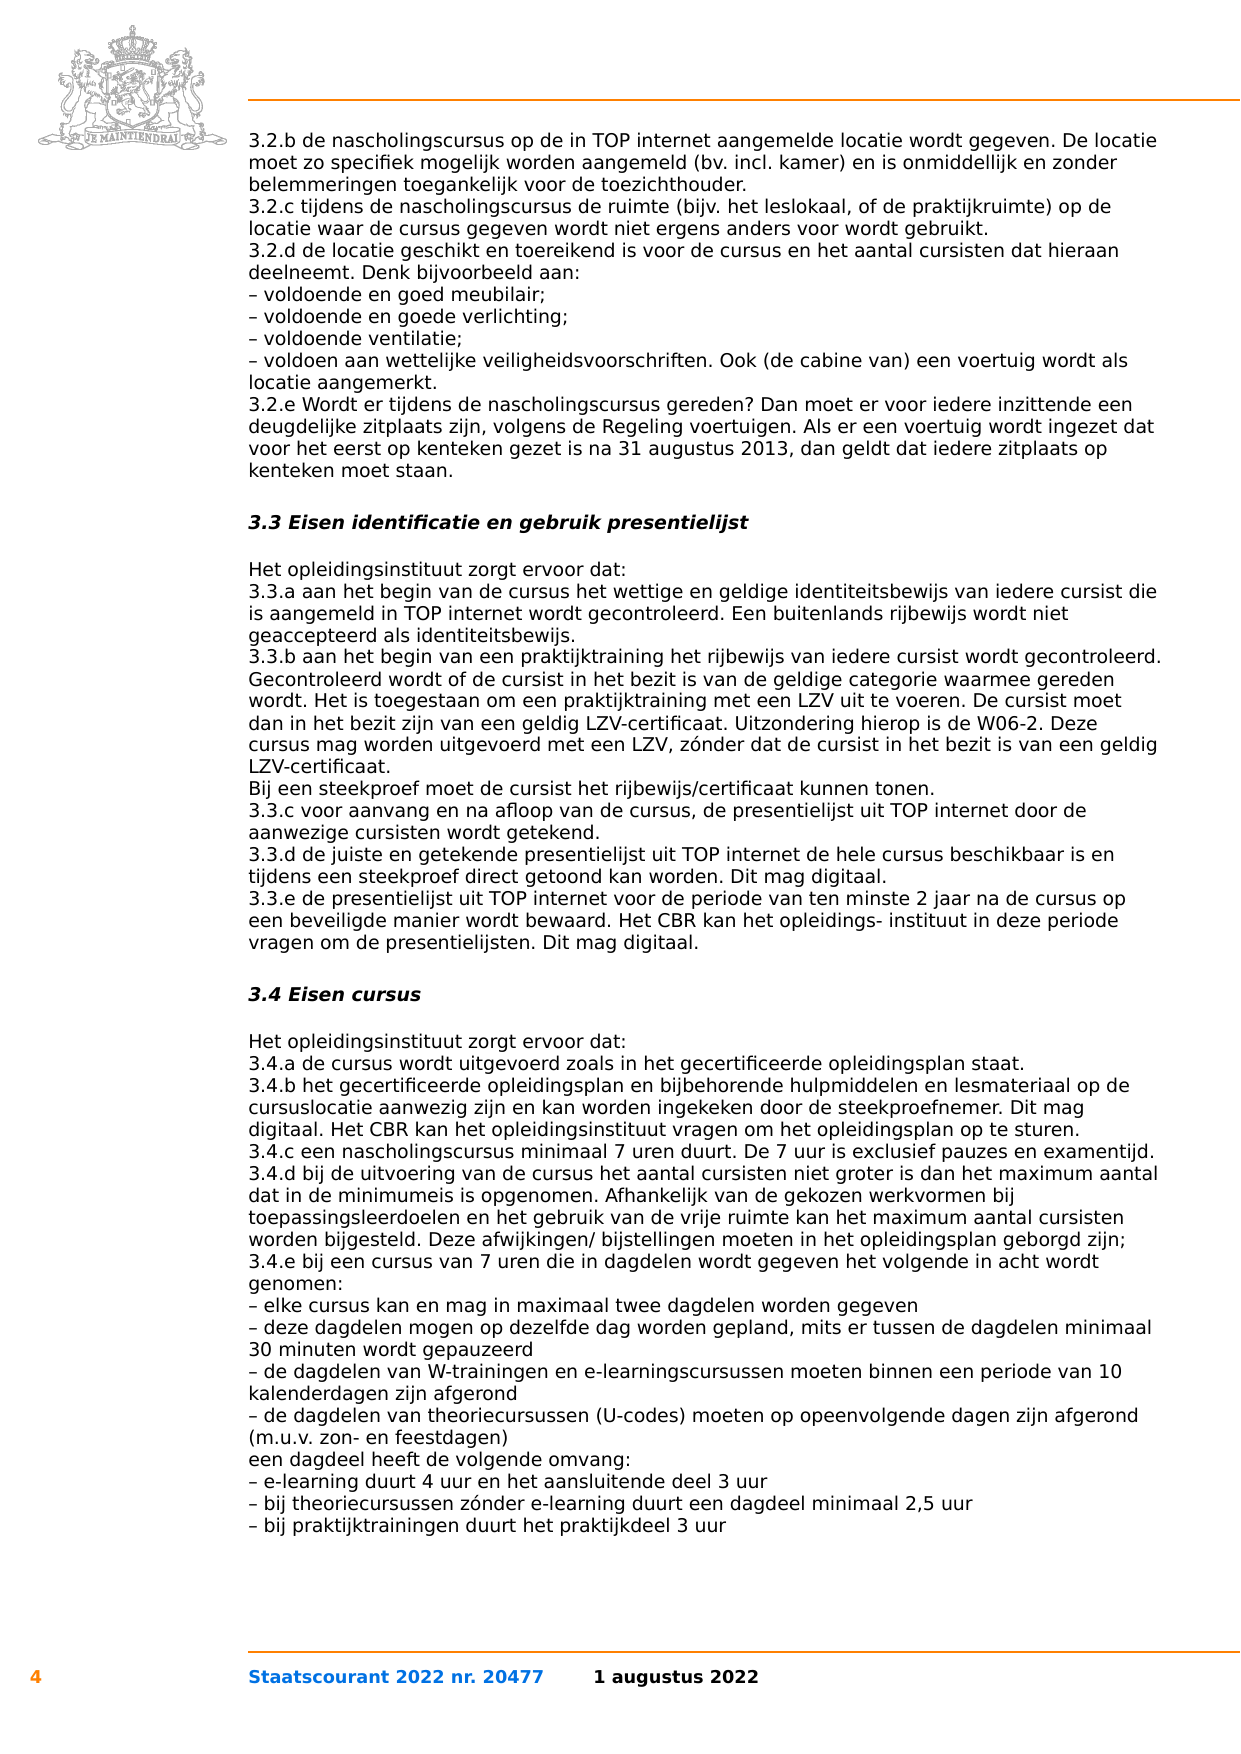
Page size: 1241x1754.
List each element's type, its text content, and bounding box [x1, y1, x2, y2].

text 3.2.d de locatie geschikt en toereikend is voor de cursus en het aantal cursisten dat hieraan deelneemt. Denk bijvoorbeeld aan: [248, 240, 1163, 284]
text – e-learning duurt 4 uur en het aansluitende deel 3 uur [248, 1471, 1163, 1493]
text – de dagdelen van theoriecursussen (U-codes) moeten op opeenvolgende dagen zijn afgerond (m.u.v. zon- en feestdagen) [248, 1405, 1163, 1449]
subtitle 3.4 Eisen cursus [248, 984, 1163, 1006]
text 3.3.b aan het begin van een praktijktraining het rijbewijs van iedere cursist wordt gecontroleerd. Gecontroleerd wordt of de cursist in het bezit is van de geldige categorie waarmee gereden wordt. Het is toegestaan om een praktijktraining met een LZV uit te voeren. De cursist moet dan in het bezit zijn van een geldig LZV-certificaat. Uitzondering hierop is de W06-2. Deze cursus mag worden uitgevoerd met een LZV, zónder dat de cursist in het bezit is van een geldig LZV-certificaat. [248, 646, 1163, 778]
text – de dagdelen van W-trainingen en e-learningscursussen moeten binnen een periode van 10 kalenderdagen zijn afgerond [248, 1361, 1163, 1405]
text Het opleidingsinstituut zorgt ervoor dat: [248, 558, 1163, 581]
text een dagdeel heeft de volgende omvang: [248, 1449, 1163, 1471]
text – bij theoriecursussen zónder e-learning duurt een dagdeel minimaal 2,5 uur [248, 1493, 1163, 1515]
text 3.4.b het gecertificeerde opleidingsplan en bijbehorende hulpmiddelen en lesmateriaal op de cursuslocatie aanwezig zijn en kan worden ingekeken door de steekproefnemer. Dit mag digitaal. Het CBR kan het opleidingsinstituut vragen om het opleidingsplan op te sturen. [248, 1075, 1163, 1141]
text – voldoende ventilatie; [248, 328, 1163, 350]
text 3.3.a aan het begin van de cursus het wettige en geldige identiteitsbewijs van iedere cursist die is aangemeld in TOP internet wordt gecontroleerd. Een buitenlands rijbewijs wordt niet geaccepteerd als identiteitsbewijs. [248, 581, 1163, 646]
text – voldoende en goede verlichting; [248, 306, 1163, 328]
text Het opleidingsinstituut zorgt ervoor dat: [248, 1031, 1163, 1053]
text – elke cursus kan en mag in maximaal twee dagdelen worden gegeven [248, 1295, 1163, 1317]
text – voldoende en goed meubilair; [248, 284, 1163, 306]
text 3.4.d bij de uitvoering van de cursus het aantal cursisten niet groter is dan het maximum aantal dat in de minimumeis is opgenomen. Afhankelijk van de gekozen werkvormen bij toepassingsleerdoelen en het gebruik van de vrije ruimte kan het maximum aantal cursisten worden bijgesteld. Deze afwijkingen/ bijstellingen moeten in het opleidingsplan geborgd zijn; [248, 1163, 1163, 1251]
text – voldoen aan wettelijke veiligheidsvoorschriften. Ook (de cabine van) een voertuig wordt als locatie aangemerkt. [248, 350, 1163, 394]
text 3.4.e bij een cursus van 7 uren die in dagdelen wordt gegeven het volgende in acht wordt genomen: [248, 1251, 1163, 1295]
text 3.3.c voor aanvang en na afloop van de cursus, de presentielijst uit TOP internet door de aanwezige cursisten wordt getekend. [248, 800, 1163, 844]
text 3.3.d de juiste en getekende presentielijst uit TOP internet de hele cursus beschikbaar is en tijdens een steekproef direct getoond kan worden. Dit mag digitaal. [248, 844, 1163, 888]
text 3.4.a de cursus wordt uitgevoerd zoals in het gecertificeerde opleidingsplan staat. [248, 1053, 1163, 1075]
text 3.2.b de nascholingscursus op de in TOP internet aangemelde locatie wordt gegeven. De locatie moet zo specifiek mogelijk worden aangemeld (bv. incl. kamer) en is onmiddellijk en zonder belemmeringen toegankelijk voor de toezichthouder. [248, 130, 1163, 196]
text 3.4.c een nascholingscursus minimaal 7 uren duurt. De 7 uur is exclusief pauzes en examentijd. [248, 1141, 1163, 1163]
text 3.2.e Wordt er tijdens de nascholingscursus gereden? Dan moet er voor iedere inzittende een deugdelijke zitplaats zijn, volgens de Regeling voertuigen. Als er een voertuig wordt ingezet dat voor het eerst op kenteken gezet is na 31 augustus 2013, dan geldt dat iedere zitplaats op kenteken moet staan. [248, 394, 1163, 482]
text Bij een steekproef moet de cursist het rijbewijs/certificaat kunnen tonen. [248, 778, 1163, 800]
picture [38, 25, 227, 150]
text 3.3.e de presentielijst uit TOP internet voor de periode van ten minste 2 jaar na de cursus op een beveiligde manier wordt bewaard. Het CBR kan het opleidings- instituut in deze periode vragen om de presentielijsten. Dit mag digitaal. [248, 888, 1163, 954]
text 3.2.c tijdens de nascholingscursus de ruimte (bijv. het leslokaal, of de praktijkruimte) op de locatie waar de cursus gegeven wordt niet ergens anders voor wordt gebruikt. [248, 196, 1163, 240]
text – bij praktijktrainingen duurt het praktijkdeel 3 uur [248, 1515, 1163, 1537]
subtitle 3.3 Eisen identificatie en gebruik presentielijst [248, 512, 1163, 533]
text – deze dagdelen mogen op dezelfde dag worden gepland, mits er tussen de dagdelen minimaal 30 minuten wordt gepauzeerd [248, 1317, 1163, 1361]
